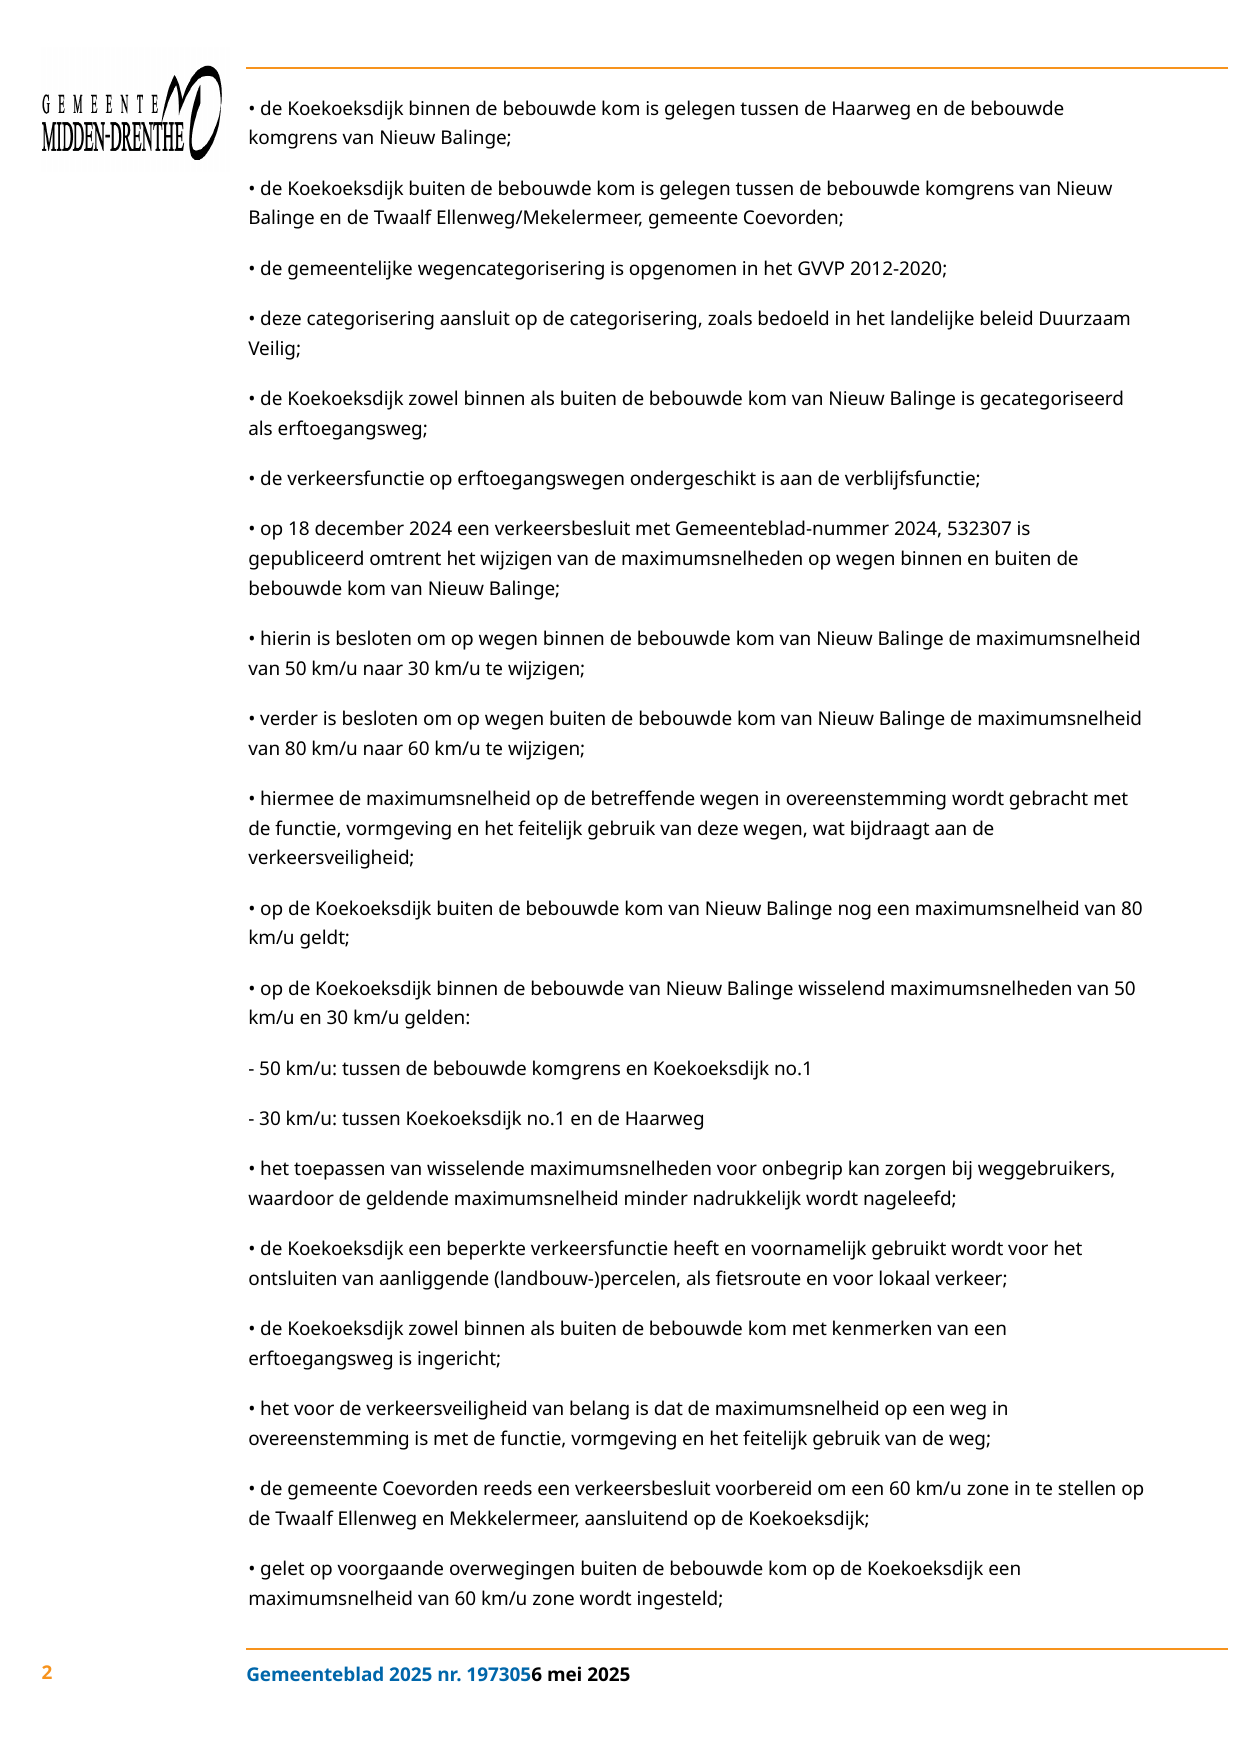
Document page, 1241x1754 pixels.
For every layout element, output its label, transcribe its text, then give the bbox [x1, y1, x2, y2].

text • op 18 december 2024 een verkeersbesluit met Gemeenteblad-nummer 2024, 532307 is gepubliceerd omtrent het wijzigen van de maximumsnelheden op wegen binnen en buiten de bebouwde kom van Nieuw Balinge; [248, 516, 1152, 601]
text • de Koekoeksdijk zowel binnen als buiten de bebouwde kom met kenmerken van een erftoegangsweg is ingericht; [248, 1316, 1152, 1371]
text • het toepassen van wisselende maximumsnelheden voor onbegrip kan zorgen bij weggebruikers, waardoor de geldende maximumsnelheid minder nadrukkelijk wordt nageleefd; [248, 1156, 1152, 1211]
text • gelet op voorgaande overwegingen buiten de bebouwde kom op de Koekoeksdijk een maximumsnelheid van 60 km/u zone wordt ingesteld; [248, 1556, 1152, 1611]
text • de gemeentelijke wegencategorisering is opgenomen in het GVVP 2012-2020; [248, 255, 1152, 281]
text • de verkeersfunctie op erftoegangswegen ondergeschikt is aan de verblijfsfunctie; [248, 465, 1152, 491]
text • deze categorisering aansluit op de categorisering, zoals bedoeld in het landelijke beleid Duurzaam Veilig; [248, 305, 1152, 361]
text • de gemeente Coevorden reeds een verkeersbesluit voorbereid om een 60 km/u zone in te stellen op de Twaalf Ellenweg en Mekkelermeer, aansluitend op de Koekoeksdijk; [248, 1476, 1152, 1531]
text • hierin is besloten om op wegen binnen de bebouwde kom van Nieuw Balinge de maximumsnelheid van 50 km/u naar 30 km/u te wijzigen; [248, 625, 1152, 681]
text • de Koekoeksdijk zowel binnen als buiten de bebouwde kom van Nieuw Balinge is gecategoriseerd als erftoegangsweg; [248, 385, 1152, 441]
text - 30 km/u: tussen Koekoeksdijk no.1 en de Haarweg [248, 1105, 1152, 1131]
text • de Koekoeksdijk binnen de bebouwde kom is gelegen tussen de Haarweg en de bebouwde komgrens van Nieuw Balinge; [248, 95, 1152, 150]
text • verder is besloten om op wegen buiten de bebouwde kom van Nieuw Balinge de maximumsnelheid van 80 km/u naar 60 km/u te wijzigen; [248, 705, 1152, 761]
text - 50 km/u: tussen de bebouwde komgrens en Koekoeksdijk no.1 [248, 1055, 1152, 1081]
text • de Koekoeksdijk een beperkte verkeersfunctie heeft en voornamelijk gebruikt wordt voor het ontsluiten van aanliggende (landbouw-)percelen, als fietsroute en voor lokaal verkeer; [248, 1236, 1152, 1291]
text • de Koekoeksdijk buiten de bebouwde kom is gelegen tussen de bebouwde komgrens van Nieuw Balinge en de Twaalf Ellenweg/Mekelermeer, gemeente Coevorden; [248, 175, 1152, 230]
text • hiermee de maximumsnelheid op de betreffende wegen in overeenstemming wordt gebracht met de functie, vormgeving en het feitelijk gebruik van deze wegen, wat bijdraagt aan de verkeersveiligheid; [248, 785, 1152, 870]
text • het voor de verkeersveiligheid van belang is dat de maximumsnelheid op een weg in overeenstemming is met de functie, vormgeving en het feitelijk gebruik van de weg; [248, 1396, 1152, 1451]
text • op de Koekoeksdijk binnen de bebouwde van Nieuw Balinge wisselend maximumsnelheden van 50 km/u en 30 km/u gelden: [248, 975, 1152, 1030]
picture [41, 47, 231, 172]
text • op de Koekoeksdijk buiten de bebouwde kom van Nieuw Balinge nog een maximumsnelheid van 80 km/u geldt; [248, 895, 1152, 950]
